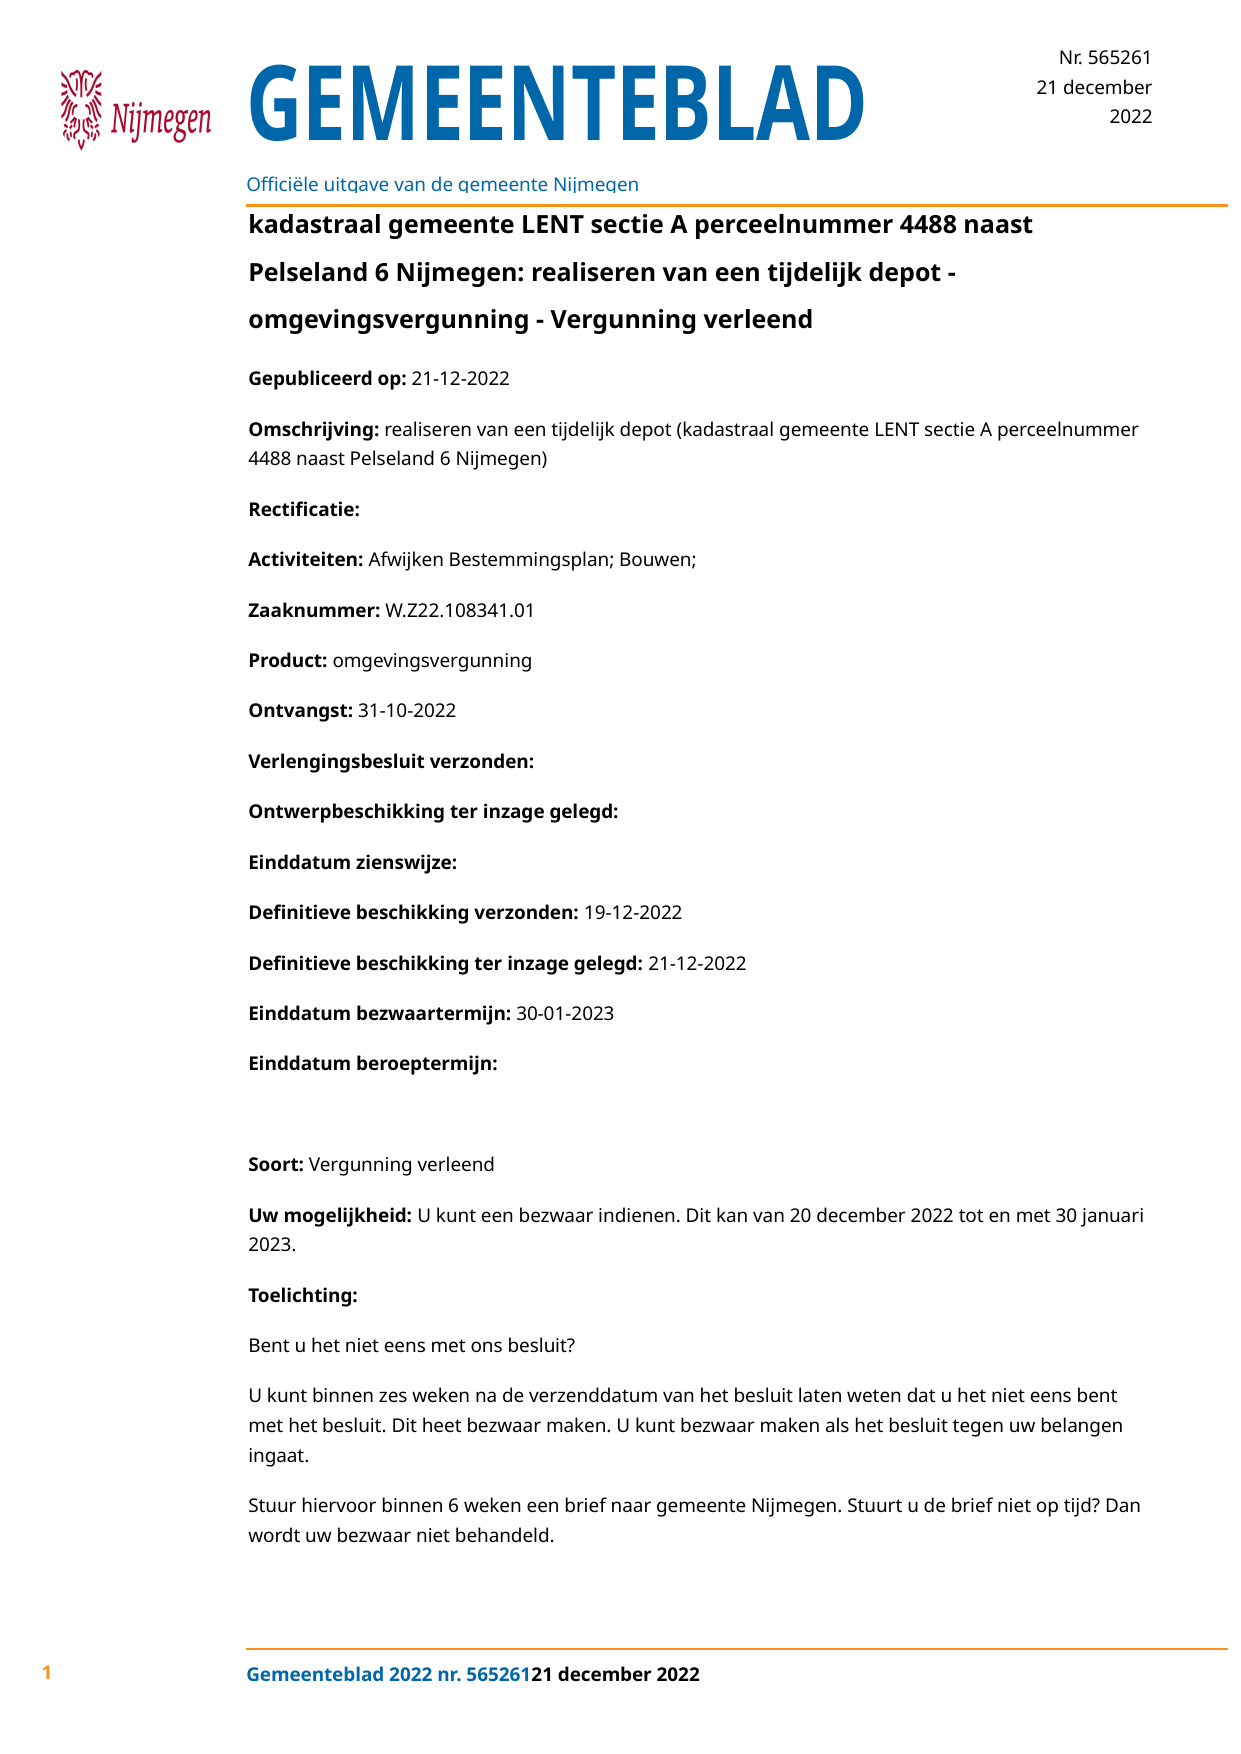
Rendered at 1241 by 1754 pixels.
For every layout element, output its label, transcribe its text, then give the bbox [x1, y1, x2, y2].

text Gepubliceerd op: 21-12-2022 [248, 366, 1152, 391]
text Definitieve beschikking ter inzage gelegd: 21-12-2022 [248, 950, 1152, 975]
text Einddatum beroeptermijn: [248, 1051, 1152, 1076]
text Soort: Vergunning verleend [248, 1151, 1152, 1177]
text Uw mogelijkheid: U kunt een bezwaar indienen. Dit kan van 20 december 2022 tot en met 30 januari 2023. [248, 1202, 1152, 1257]
text Einddatum zienswijze: [248, 849, 1152, 874]
text Omschrijving: realiseren van een tijdelijk depot (kadastraal gemeente LENT sectie A perceelnummer 4488 naast Pelseland 6 Nijmegen) [248, 416, 1152, 471]
text U kunt binnen zes weken na de verzenddatum van het besluit laten weten dat u het niet eens bent met het besluit. Dit heet bezwaar maken. U kunt bezwaar maken als het besluit tegen uw belangen ingaat. [248, 1383, 1152, 1467]
text Einddatum bezwaartermijn: 30-01-2023 [248, 1000, 1152, 1026]
text Definitieve beschikking verzonden: 19-12-2022 [248, 899, 1152, 925]
picture [41, 47, 231, 172]
text Stuur hiervoor binnen 6 weken een brief naar gemeente Nijmegen. Stuurt u de brief niet op tijd? Dan wordt uw bezwaar niet behandeld. [248, 1492, 1152, 1547]
text Toelichting: [248, 1282, 1152, 1307]
text kadastraal gemeente LENT sectie A perceelnummer 4488 naast Pelseland 6 Nijmegen: realiseren van een tijdelijk depot - omgevingsvergunning - Vergunning verleend [248, 207, 1152, 336]
text Activiteiten: Afwijken Bestemmingsplan; Bouwen; [248, 546, 1152, 572]
text Zaaknummer: W.Z22.108341.01 [248, 597, 1152, 622]
text Bent u het niet eens met ons besluit? [248, 1332, 1152, 1358]
text Product: omgevingsvergunning [248, 647, 1152, 673]
text Ontwerpbeschikking ter inzage gelegd: [248, 798, 1152, 824]
text Ontvangst: 31-10-2022 [248, 698, 1152, 723]
text Rectificatie: [248, 496, 1152, 522]
text Verlengingsbesluit verzonden: [248, 748, 1152, 774]
